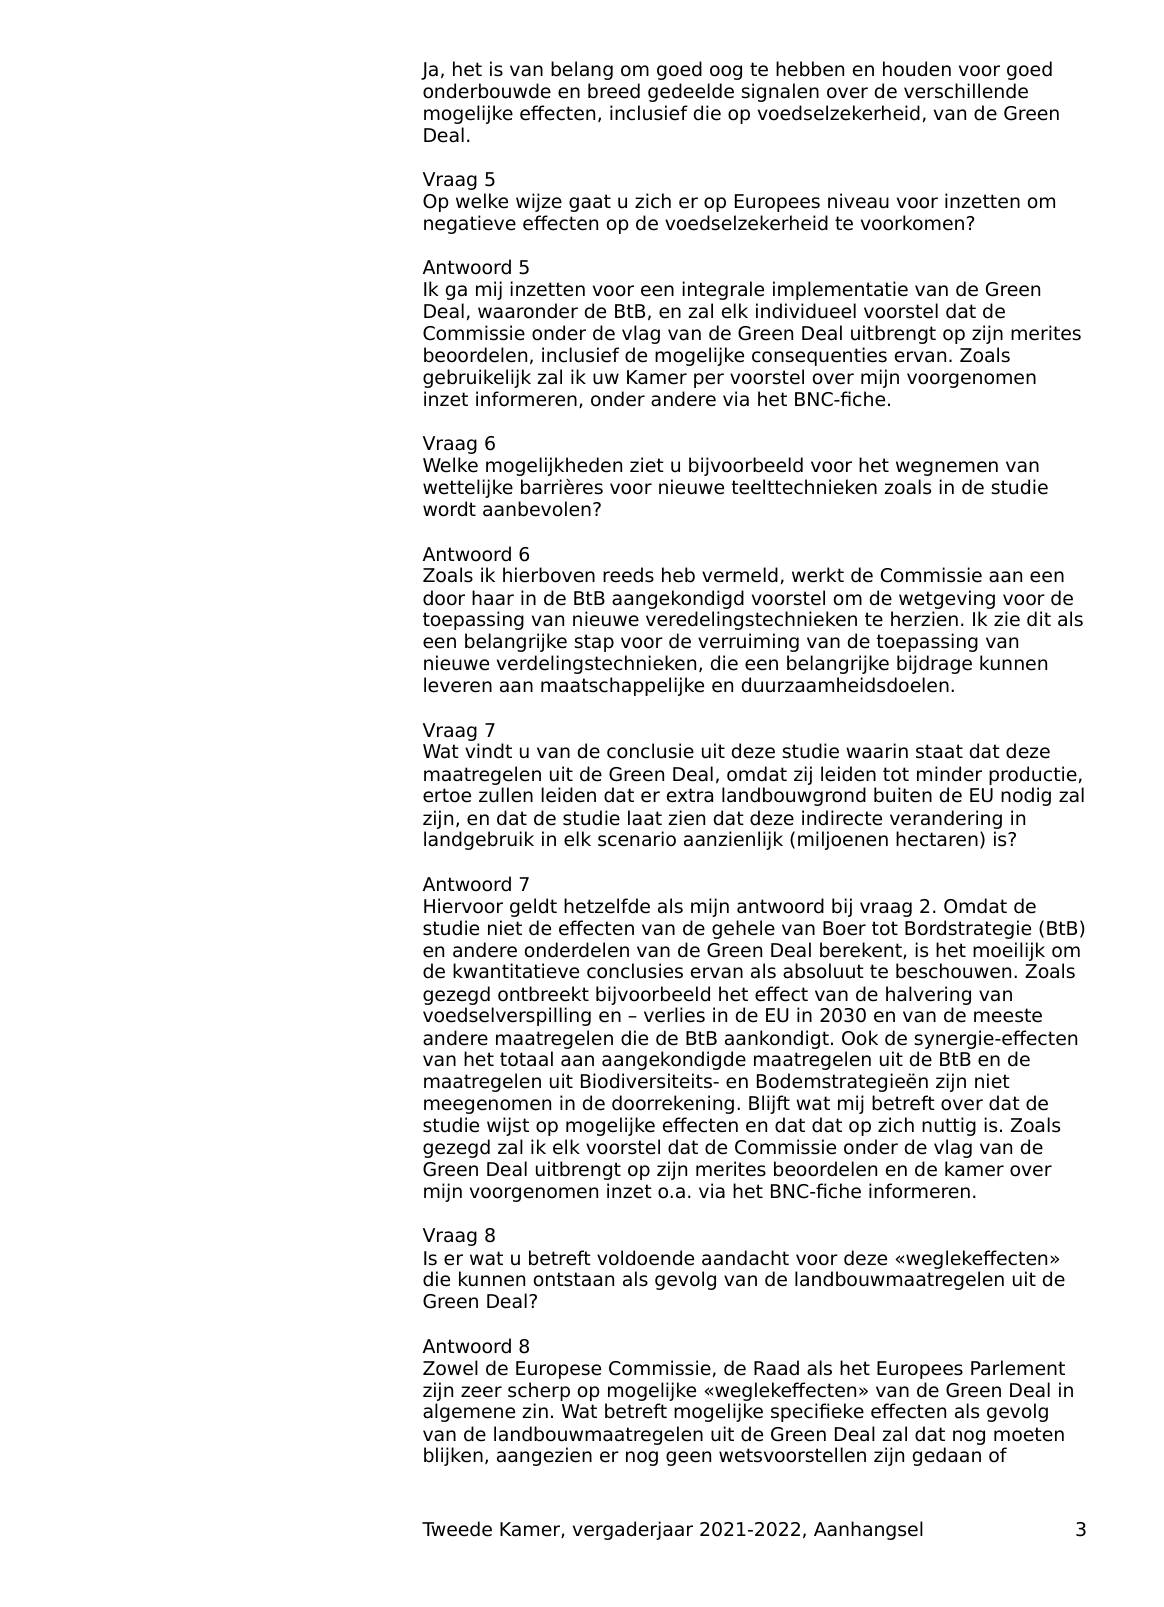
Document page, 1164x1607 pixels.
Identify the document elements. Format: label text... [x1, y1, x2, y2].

text Ja, het is van belang om goed oog te hebben en houden voor goed onderbouwde en breed gedeelde signalen over de verschillende mogelijke effecten, inclusief die op voedselzekerheid, van de Green Deal. [422, 59, 1087, 147]
text Vraag 7 [422, 719, 1087, 741]
text Hiervoor geldt hetzelfde als mijn antwoord bij vraag 2. Omdat de studie niet de effecten van de gehele van Boer tot Bordstrategie (BtB) en andere onderdelen van de Green Deal berekent, is het moeilijk om de kwantitatieve conclusies ervan als absoluut te beschouwen. Zoals gezegd ontbreekt bijvoorbeeld het effect van de halvering van voedselverspilling en – verlies in de EU in 2030 en van de meeste andere maatregelen die de BtB aankondigt. Ook de synergie-effecten van het totaal aan aangekondigde maatregelen uit de BtB en de maatregelen uit Biodiversiteits- en Bodemstrategieën zijn niet meegenomen in de doorrekening. Blijft wat mij betreft over dat de studie wijst op mogelijke effecten en dat dat op zich nuttig is. Zoals gezegd zal ik elk voorstel dat de Commissie onder de vlag van de Green Deal uitbrengt op zijn merites beoordelen en de kamer over mijn voorgenomen inzet o.a. via het BNC-fiche informeren. [422, 896, 1087, 1203]
text Vraag 5 [422, 169, 1087, 191]
text Antwoord 7 [422, 873, 1087, 896]
text Wat vindt u van de conclusie uit deze studie waarin staat dat deze maatregelen uit de Green Deal, omdat zij leiden tot minder productie, ertoe zullen leiden dat er extra landbouwgrond buiten de EU nodig zal zijn, en dat de studie laat zien dat deze indirecte verandering in landgebruik in elk scenario aanzienlijk (miljoenen hectaren) is? [422, 741, 1087, 851]
text Op welke wijze gaat u zich er op Europees niveau voor inzetten om negatieve effecten op de voedselzekerheid te voorkomen? [422, 191, 1087, 235]
text Is er wat u betreft voldoende aandacht voor deze «weglekeffecten» die kunnen ontstaan als gevolg van de landbouwmaatregelen uit de Green Deal? [422, 1247, 1087, 1313]
text Vraag 6 [422, 433, 1087, 455]
text Zoals ik hierboven reeds heb vermeld, werkt de Commissie aan een door haar in de BtB aangekondigd voorstel om de wetgeving voor de toepassing van nieuwe veredelingstechnieken te herzien. Ik zie dit als een belangrijke stap voor de verruiming van de toepassing van nieuwe verdelingstechnieken, die een belangrijke bijdrage kunnen leveren aan maatschappelijke en duurzaamheidsdoelen. [422, 565, 1087, 697]
text Welke mogelijkheden ziet u bijvoorbeeld voor het wegnemen van wettelijke barrières voor nieuwe teelttechnieken zoals in de studie wordt aanbevolen? [422, 455, 1087, 521]
text Ik ga mij inzetten voor een integrale implementatie van de Green Deal, waaronder de BtB, en zal elk individueel voorstel dat de Commissie onder de vlag van de Green Deal uitbrengt op zijn merites beoordelen, inclusief de mogelijke consequenties ervan. Zoals gebruikelijk zal ik uw Kamer per voorstel over mijn voorgenomen inzet informeren, onder andere via het BNC-fiche. [422, 279, 1087, 411]
text Antwoord 6 [422, 543, 1087, 565]
text Zowel de Europese Commissie, de Raad als het Europees Parlement zijn zeer scherp op mogelijke «weglekeffecten» van de Green Deal in algemene zin. Wat betreft mogelijke specifieke effecten als gevolg van de landbouwmaatregelen uit de Green Deal zal dat nog moeten blijken, aangezien er nog geen wetsvoorstellen zijn gedaan of [422, 1357, 1087, 1467]
text Antwoord 5 [422, 257, 1087, 279]
text Antwoord 8 [422, 1336, 1087, 1357]
text Vraag 8 [422, 1225, 1087, 1247]
